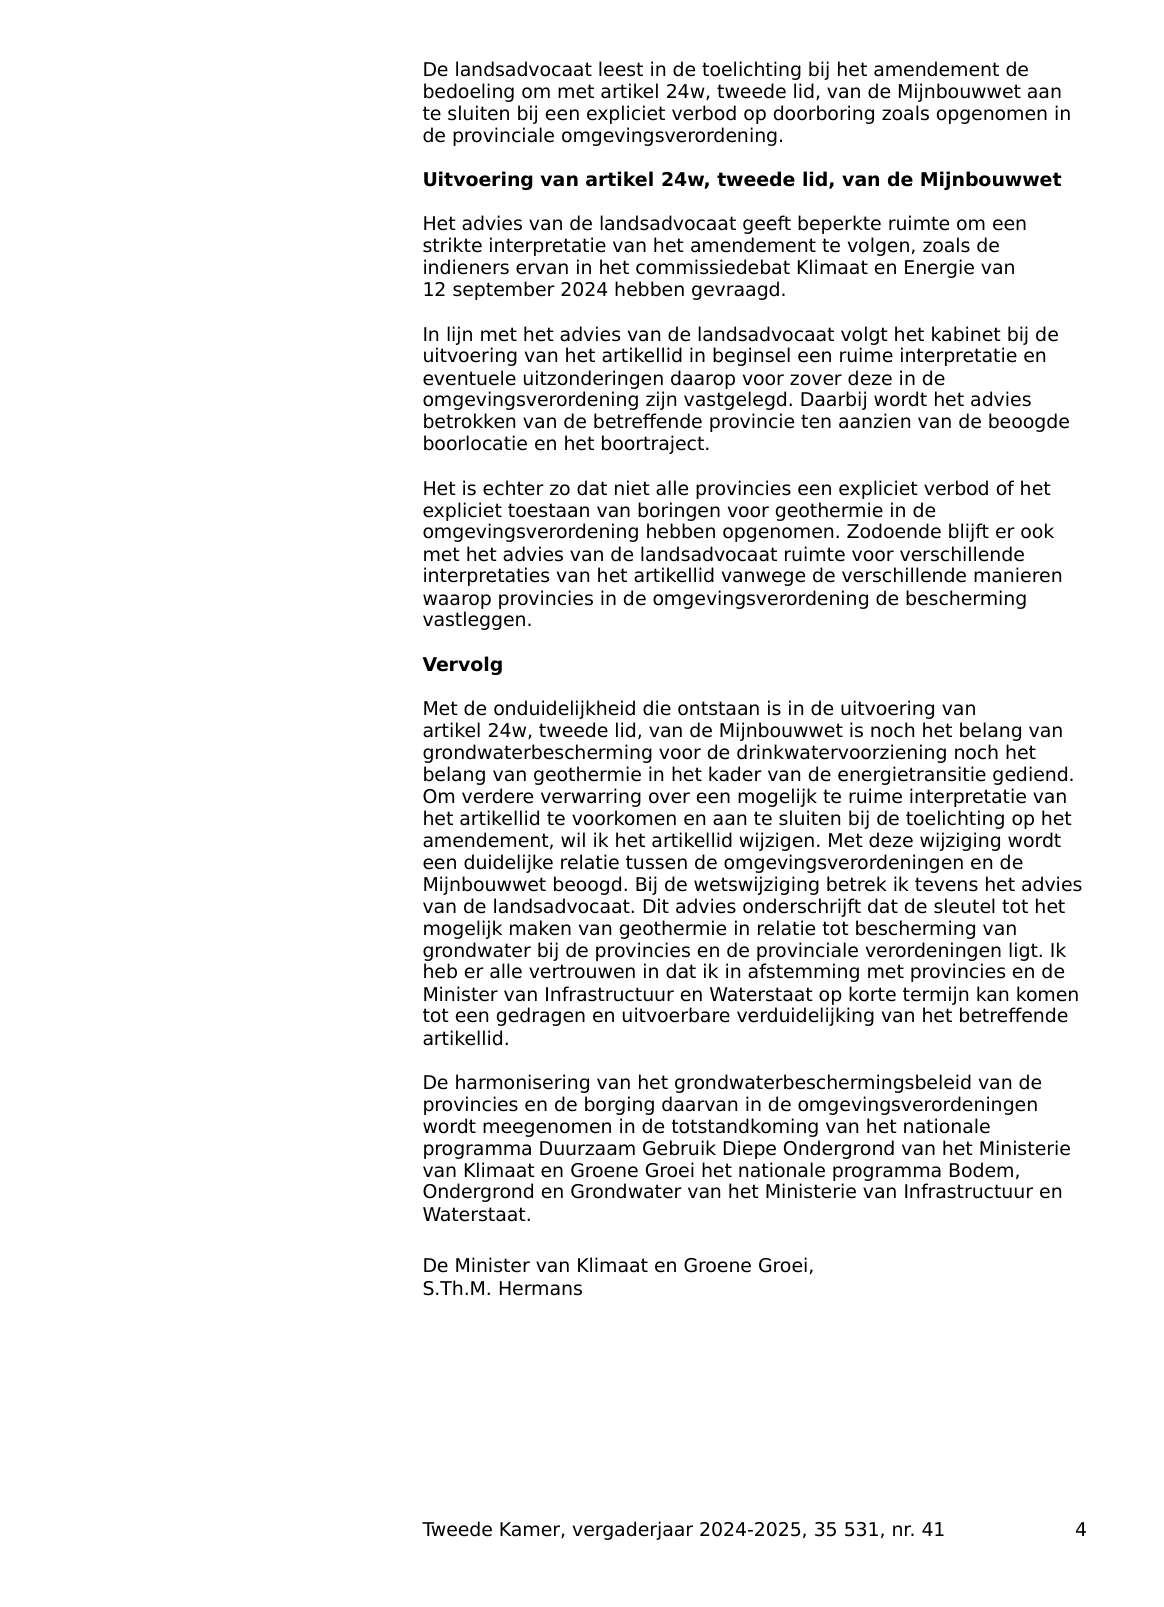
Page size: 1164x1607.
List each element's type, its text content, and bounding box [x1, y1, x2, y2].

text Het advies van de landsadvocaat geeft beperkte ruimte om een strikte interpretatie van het amendement te volgen, zoals de indieners ervan in het commissiedebat Klimaat en Energie van 12 september 2024 hebben gevraagd. [422, 213, 1087, 301]
subtitle Uitvoering van artikel 24w, tweede lid, van de Mijnbouwwet [422, 169, 1087, 191]
text De landsadvocaat leest in de toelichting bij het amendement de bedoeling om met artikel 24w, tweede lid, van de Mijnbouwwet aan te sluiten bij een expliciet verbod op doorboring zoals opgenomen in de provinciale omgevingsverordening. [422, 59, 1087, 147]
text In lijn met het advies van de landsadvocaat volgt het kabinet bij de uitvoering van het artikellid in beginsel een ruime interpretatie en eventuele uitzonderingen daarop voor zover deze in de omgevingsverordening zijn vastgelegd. Daarbij wordt het advies betrokken van de betreffende provincie ten aanzien van de beoogde boorlocatie en het boortraject. [422, 323, 1087, 455]
subtitle Vervolg [422, 653, 1087, 676]
text Met de onduidelijkheid die ontstaan is in de uitvoering van artikel 24w, tweede lid, van de Mijnbouwwet is noch het belang van grondwaterbescherming voor de drinkwatervoorziening noch het belang van geothermie in het kader van de energietransitie gediend. Om verdere verwarring over een mogelijk te ruime interpretatie van het artikellid te voorkomen en aan te sluiten bij de toelichting op het amendement, wil ik het artikellid wijzigen. Met deze wijziging wordt een duidelijke relatie tussen de omgevingsverordeningen en de Mijnbouwwet beoogd. Bij de wetswijziging betrek ik tevens het advies van de landsadvocaat. Dit advies onderschrijft dat de sleutel tot het mogelijk maken van geothermie in relatie tot bescherming van grondwater bij de provincies en de provinciale verordeningen ligt. Ik heb er alle vertrouwen in dat ik in afstemming met provincies en de Minister van Infrastructuur en Waterstaat op korte termijn kan komen tot een gedragen en uitvoerbare verduidelijking van het betreffende artikellid. [422, 698, 1087, 1049]
text Het is echter zo dat niet alle provincies een expliciet verbod of het expliciet toestaan van boringen voor geothermie in de omgevingsverordening hebben opgenomen. Zodoende blijft er ook met het advies van de landsadvocaat ruimte voor verschillende interpretaties van het artikellid vanwege de verschillende manieren waarop provincies in de omgevingsverordening de bescherming vastleggen. [422, 477, 1087, 631]
text De harmonisering van het grondwaterbeschermingsbeleid van de provincies en de borging daarvan in de omgevingsverordeningen wordt meegenomen in de totstandkoming van het nationale programma Duurzaam Gebruik Diepe Ondergrond van het Ministerie van Klimaat en Groene Groei het nationale programma Bodem, Ondergrond en Grondwater van het Ministerie van Infrastructuur en Waterstaat. [422, 1072, 1087, 1225]
text De Minister van Klimaat en Groene Groei, S.Th.M. Hermans [422, 1255, 1087, 1299]
